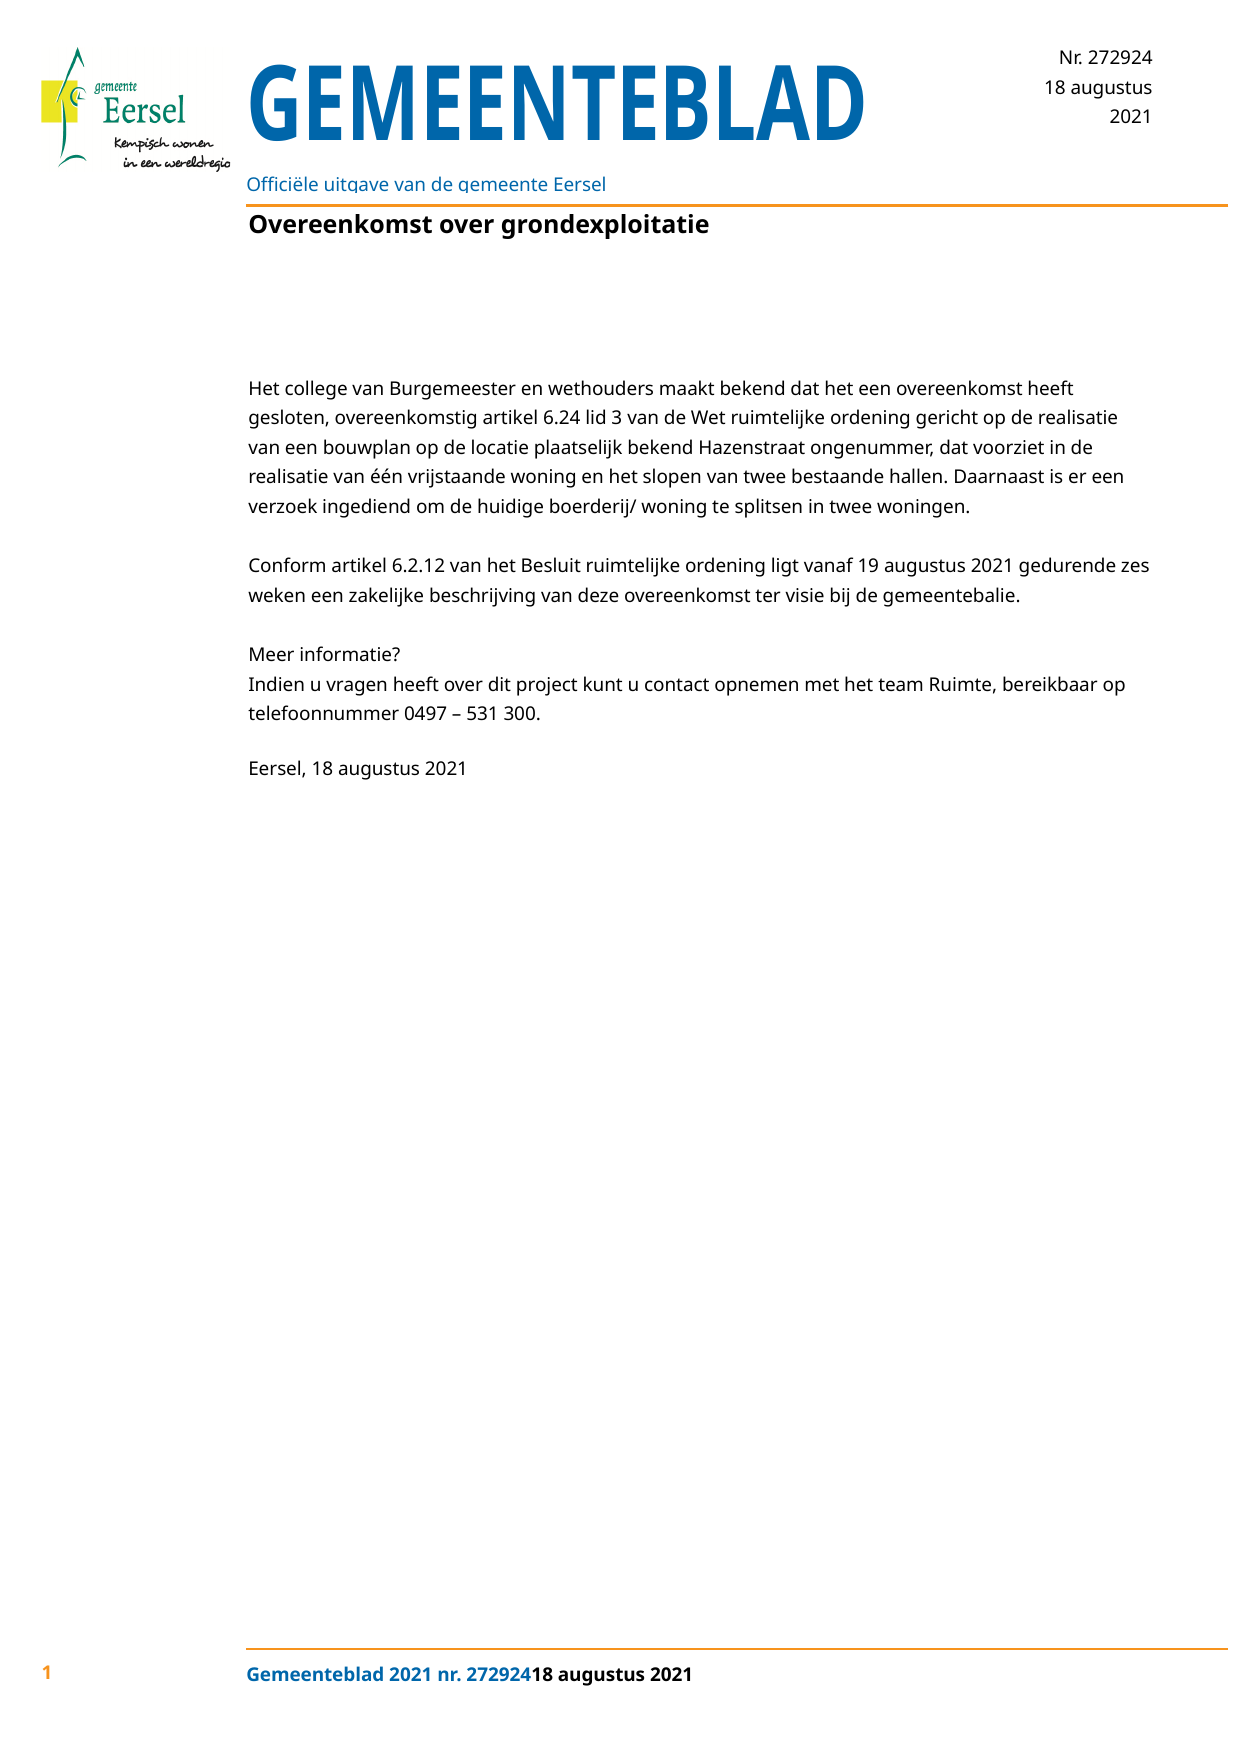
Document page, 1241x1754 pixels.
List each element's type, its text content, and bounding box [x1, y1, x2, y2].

text Overeenkomst over grondexploitatie [248, 207, 1152, 241]
text Indien u vragen heeft over dit project kunt u contact opnemen met het team Ruimte, bereikbaar op telefoonnummer 0497 – 531 300. [248, 671, 1152, 726]
text Meer informatie? [248, 641, 1152, 667]
picture [41, 47, 231, 172]
text Conform artikel 6.2.12 van het Besluit ruimtelijke ordening ligt vanaf 19 augustus 2021 gedurende zes weken een zakelijke beschrijving van deze overeenkomst ter visie bij de gemeentebalie. [248, 552, 1152, 608]
text Het college van Burgemeester en wethouders maakt bekend dat het een overeenkomst heeft gesloten, overeenkomstig artikel 6.24 lid 3 van de Wet ruimtelijke ordening gericht op de realisatie van een bouwplan op de locatie plaatselijk bekend Hazenstraat ongenummer, dat voorziet in de realisatie van één vrijstaande woning en het slopen van twee bestaande hallen. Daarnaast is er een verzoek ingediend om de huidige boerderij/ woning te splitsen in twee woningen. [248, 375, 1152, 519]
text Eersel, 18 augustus 2021 [248, 756, 1152, 781]
